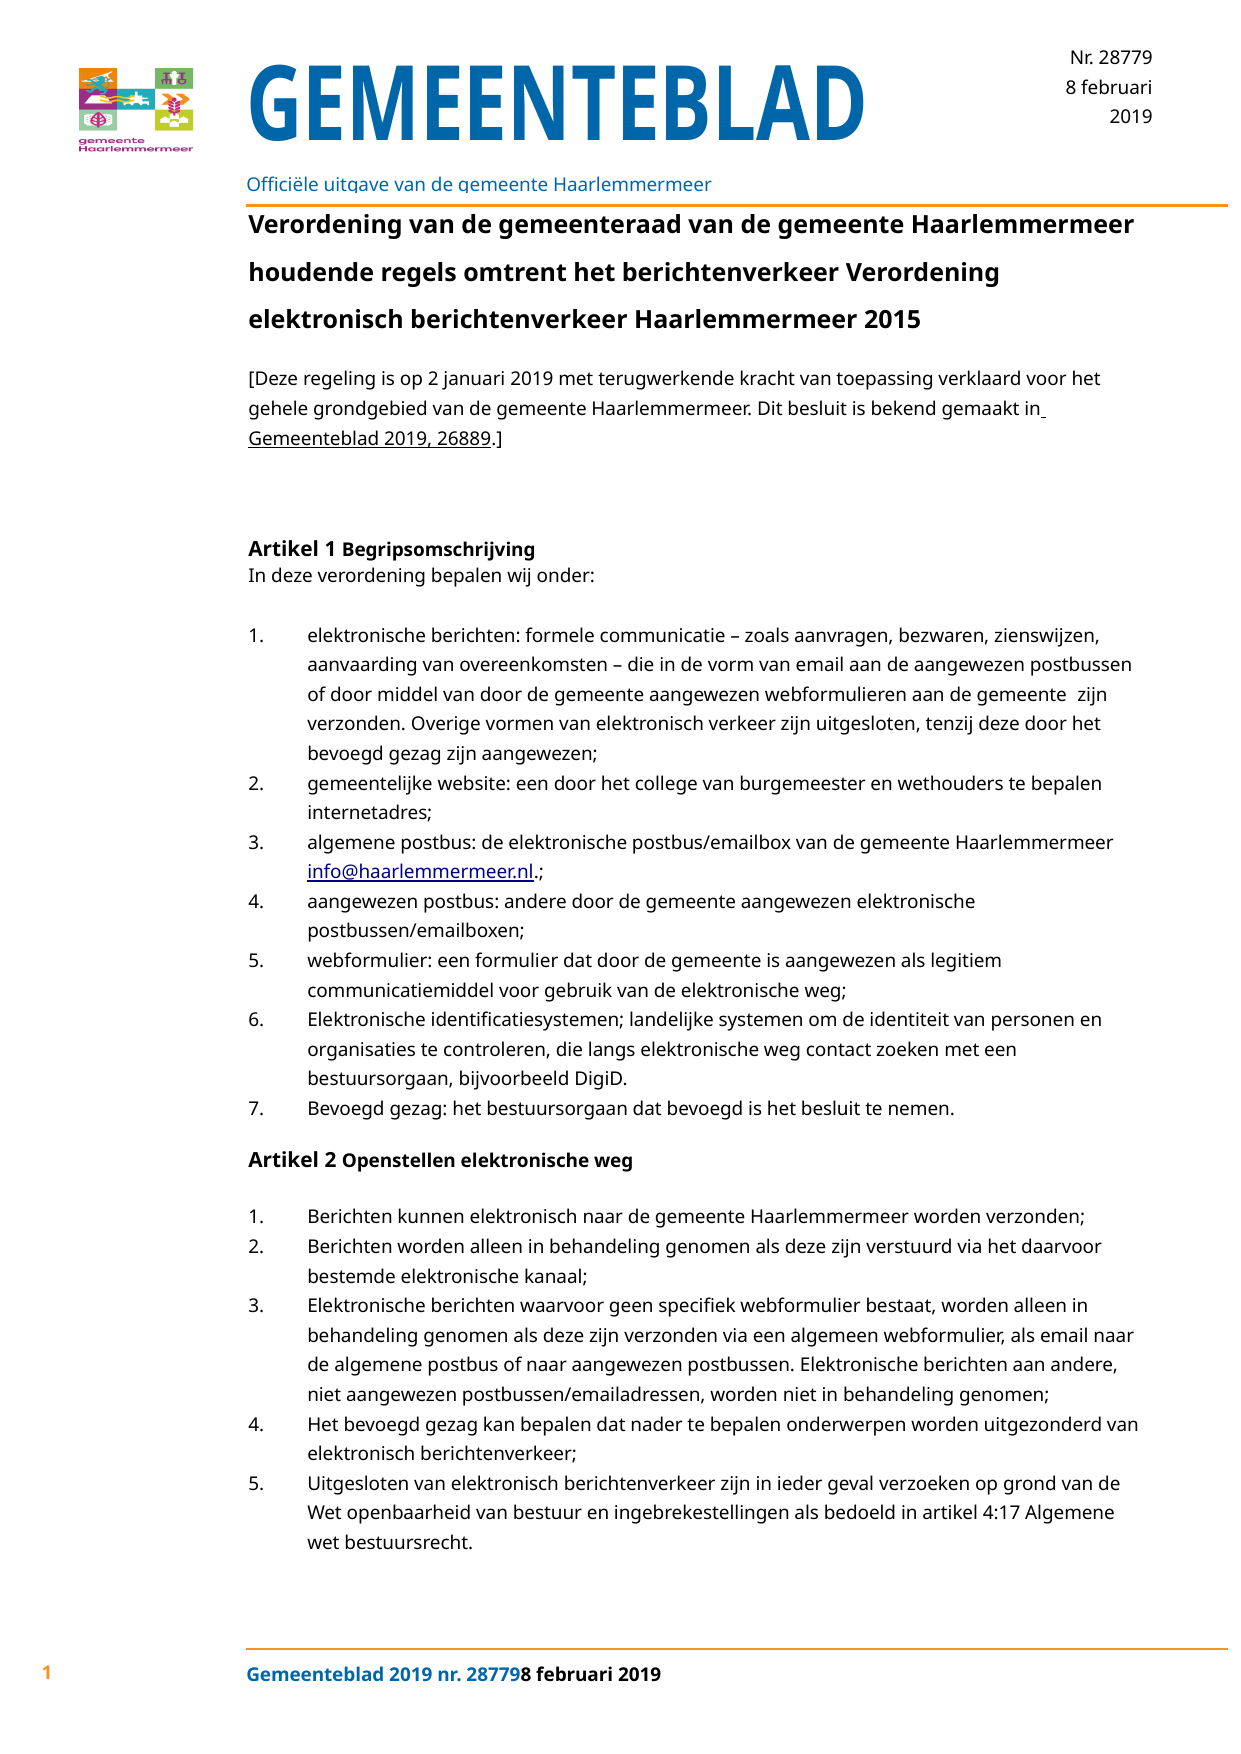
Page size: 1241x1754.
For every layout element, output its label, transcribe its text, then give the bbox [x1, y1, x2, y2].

list gemeentelijke website: een door het college van burgemeester en wethouders te bepalen internetadres; [248, 770, 1152, 825]
list webformulier: een formulier dat door de gemeente is aangewezen als legitiem communicatiemiddel voor gebruik van de elektronische weg; [248, 947, 1152, 1003]
list aangewezen postbus: andere door de gemeente aangewezen elektronische postbussen/emailboxen; [248, 888, 1152, 943]
list Uitgesloten van elektronisch berichtenverkeer zijn in ieder geval verzoeken op grond van de Wet openbaarheid van bestuur en ingebrekestellingen als bedoeld in artikel 4:17 Algemene wet bestuursrecht. [248, 1470, 1152, 1555]
text Artikel 2 Openstellen elektronische weg [248, 1146, 1152, 1174]
list Bevoegd gezag: het bestuursorgaan dat bevoegd is het besluit te nemen. [248, 1095, 1152, 1121]
text In deze verordening bepalen wij onder: [248, 563, 1152, 588]
picture [41, 47, 231, 172]
list elektronische berichten: formele communicatie – zoals aanvragen, bezwaren, zienswijzen, aanvaarding van overeenkomsten – die in de vorm van email aan de aangewezen postbussen of door middel van door de gemeente aangewezen webformulieren aan de gemeente zijn verzonden. Overige vormen van elektronisch verkeer zijn uitgesloten, tenzij deze door het bevoegd gezag zijn aangewezen; [248, 622, 1152, 766]
list Berichten worden alleen in behandeling genomen als deze zijn verstuurd via het daarvoor bestemde elektronische kanaal; [248, 1233, 1152, 1288]
text [Deze regeling is op 2 januari 2019 met terugwerkende kracht van toepassing verklaard voor het gehele grondgebied van de gemeente Haarlemmermeer. Dit besluit is bekend gemaakt in Gemeenteblad 2019, 26889.] [248, 366, 1152, 450]
list algemene postbus: de elektronische postbus/emailbox van de gemeente Haarlemmermeer info@haarlemmermeer.nl.; [248, 829, 1152, 884]
list Het bevoegd gezag kan bepalen dat nader te bepalen onderwerpen worden uitgezonderd van elektronisch berichtenverkeer; [248, 1411, 1152, 1466]
text Artikel 1 Begripsomschrijving [248, 534, 1152, 563]
text Verordening van de gemeenteraad van de gemeente Haarlemmermeer houdende regels omtrent het berichtenverkeer Verordening elektronisch berichtenverkeer Haarlemmermeer 2015 [248, 207, 1152, 336]
list Berichten kunnen elektronisch naar de gemeente Haarlemmermeer worden verzonden; [248, 1204, 1152, 1229]
list Elektronische identificatiesystemen; landelijke systemen om de identiteit van personen en organisaties te controleren, die langs elektronische weg contact zoeken met een bestuursorgaan, bijvoorbeeld DigiD. [248, 1006, 1152, 1091]
list Elektronische berichten waarvoor geen specifiek webformulier bestaat, worden alleen in behandeling genomen als deze zijn verzonden via een algemeen webformulier, als email naar de algemene postbus of naar aangewezen postbussen. Elektronische berichten aan andere, niet aangewezen postbussen/emailadressen, worden niet in behandeling genomen; [248, 1292, 1152, 1407]
